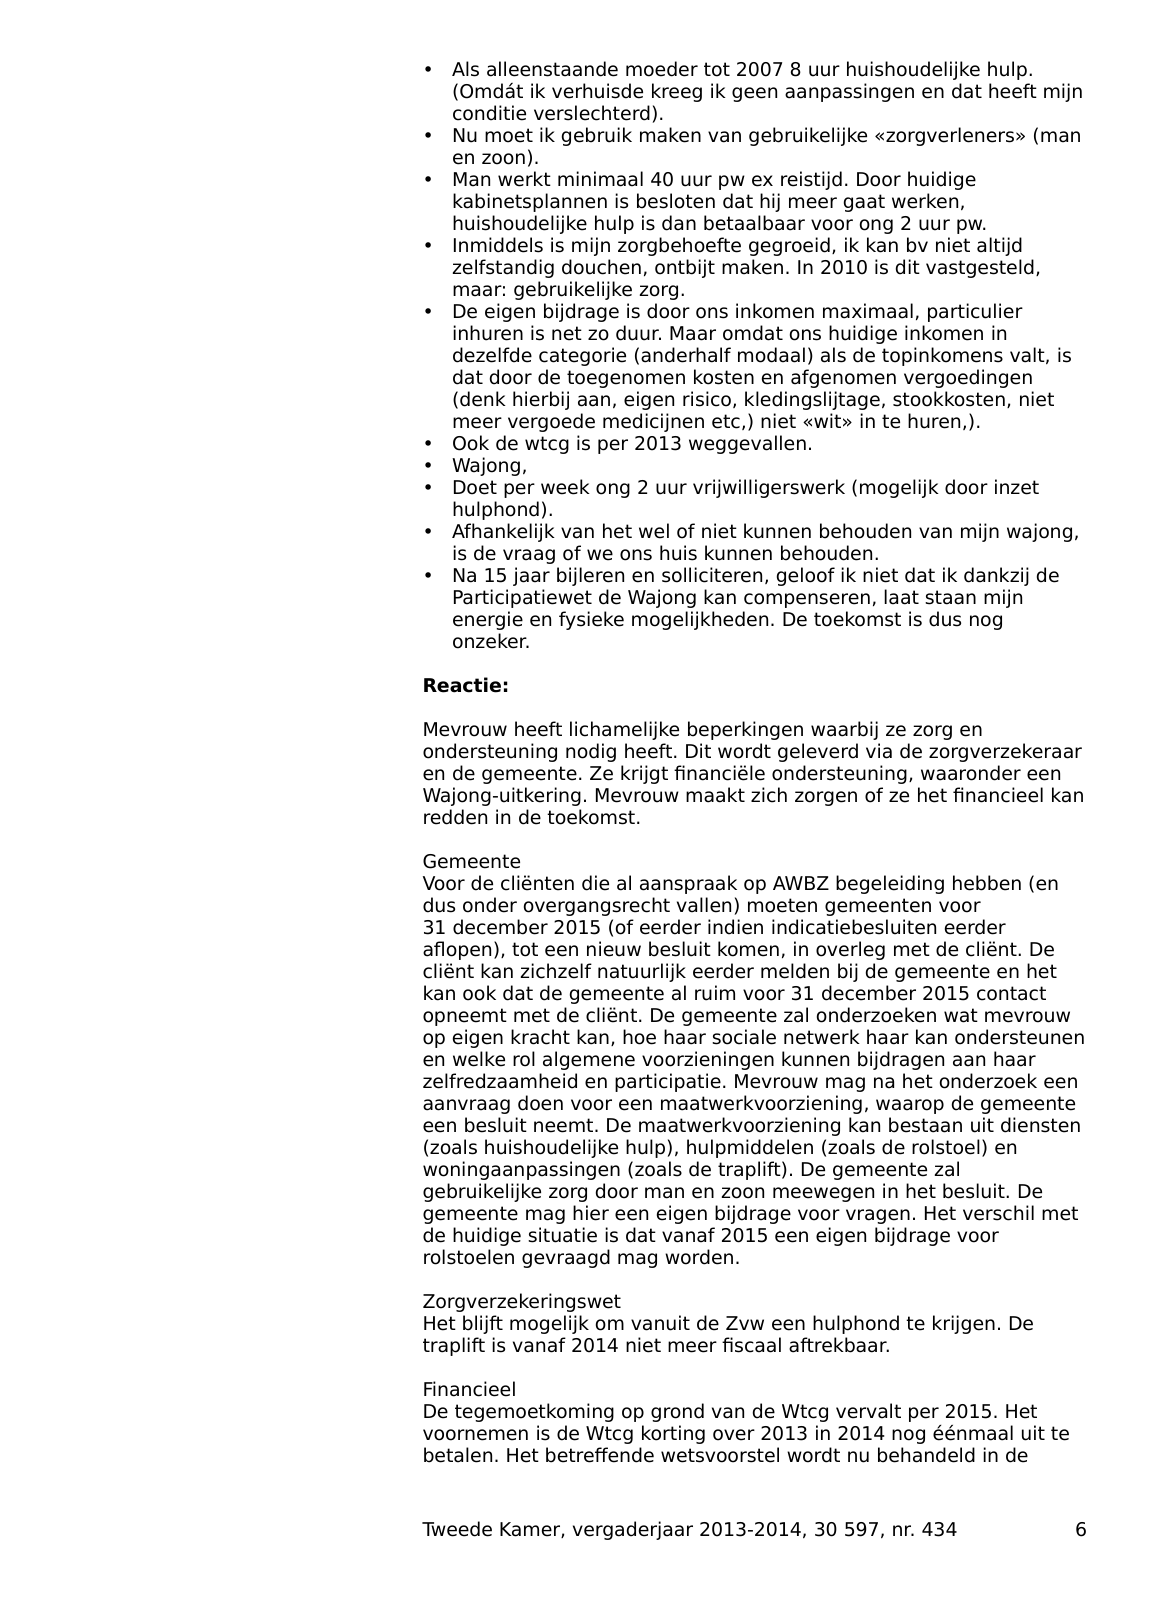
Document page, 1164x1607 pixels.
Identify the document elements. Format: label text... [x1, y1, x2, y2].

text • De eigen bijdrage is door ons inkomen maximaal, particulier inhuren is net zo duur. Maar omdat ons huidige inkomen in dezelfde categorie (anderhalf modaal) als de topinkomens valt, is dat door de toegenomen kosten en afgenomen vergoedingen (denk hierbij aan, eigen risico, kledingslijtage, stookkosten, niet meer vergoede medicijnen etc,) niet «wit» in te huren,). [422, 301, 1087, 433]
text • Nu moet ik gebruik maken van gebruikelijke «zorgverleners» (man en zoon). [422, 125, 1087, 169]
text • Na 15 jaar bijleren en solliciteren, geloof ik niet dat ik dankzij de Participatiewet de Wajong kan compenseren, laat staan mijn energie en fysieke mogelijkheden. De toekomst is dus nog onzeker. [422, 564, 1087, 652]
text Gemeente [422, 851, 1087, 873]
text • Ook de wtcg is per 2013 weggevallen. [422, 433, 1087, 455]
text Zorgverzekeringswet [422, 1291, 1087, 1313]
text Het blijft mogelijk om vanuit de Zvw een hulphond te krijgen. De traplift is vanaf 2014 niet meer fiscaal aftrekbaar. [422, 1313, 1087, 1357]
text • Als alleenstaande moeder tot 2007 8 uur huishoudelijke hulp. (Omdát ik verhuisde kreeg ik geen aanpassingen en dat heeft mijn conditie verslechterd). [422, 59, 1087, 125]
text • Afhankelijk van het wel of niet kunnen behouden van mijn wajong, is de vraag of we ons huis kunnen behouden. [422, 521, 1087, 564]
text De tegemoetkoming op grond van de Wtcg vervalt per 2015. Het voornemen is de Wtcg korting over 2013 in 2014 nog éénmaal uit te betalen. Het betreffende wetsvoorstel wordt nu behandeld in de [422, 1401, 1087, 1467]
text • Man werkt minimaal 40 uur pw ex reistijd. Door huidige kabinetsplannen is besloten dat hij meer gaat werken, huishoudelijke hulp is dan betaalbaar voor ong 2 uur pw. [422, 169, 1087, 235]
text • Doet per week ong 2 uur vrijwilligerswerk (mogelijk door inzet hulphond). [422, 477, 1087, 521]
text • Wajong, [422, 455, 1087, 477]
text Voor de cliënten die al aanspraak op AWBZ begeleiding hebben (en dus onder overgangsrecht vallen) moeten gemeenten voor 31 december 2015 (of eerder indien indicatiebesluiten eerder aflopen), tot een nieuw besluit komen, in overleg met de cliënt. De cliënt kan zichzelf natuurlijk eerder melden bij de gemeente en het kan ook dat de gemeente al ruim voor 31 december 2015 contact opneemt met de cliënt. De gemeente zal onderzoeken wat mevrouw op eigen kracht kan, hoe haar sociale netwerk haar kan ondersteunen en welke rol algemene voorzieningen kunnen bijdragen aan haar zelfredzaamheid en participatie. Mevrouw mag na het onderzoek een aanvraag doen voor een maatwerkvoorziening, waarop de gemeente een besluit neemt. De maatwerkvoorziening kan bestaan uit diensten (zoals huishoudelijke hulp), hulpmiddelen (zoals de rolstoel) en woningaanpassingen (zoals de traplift). De gemeente zal gebruikelijke zorg door man en zoon meewegen in het besluit. De gemeente mag hier een eigen bijdrage voor vragen. Het verschil met de huidige situatie is dat vanaf 2015 een eigen bijdrage voor rolstoelen gevraagd mag worden. [422, 873, 1087, 1268]
text Financieel [422, 1379, 1087, 1401]
text • Inmiddels is mijn zorgbehoefte gegroeid, ik kan bv niet altijd zelfstandig douchen, ontbijt maken. In 2010 is dit vastgesteld, maar: gebruikelijke zorg. [422, 235, 1087, 301]
subtitle Reactie: [422, 675, 1087, 697]
text Mevrouw heeft lichamelijke beperkingen waarbij ze zorg en ondersteuning nodig heeft. Dit wordt geleverd via de zorgverzekeraar en de gemeente. Ze krijgt financiële ondersteuning, waaronder een Wajong-uitkering. Mevrouw maakt zich zorgen of ze het financieel kan redden in de toekomst. [422, 719, 1087, 829]
